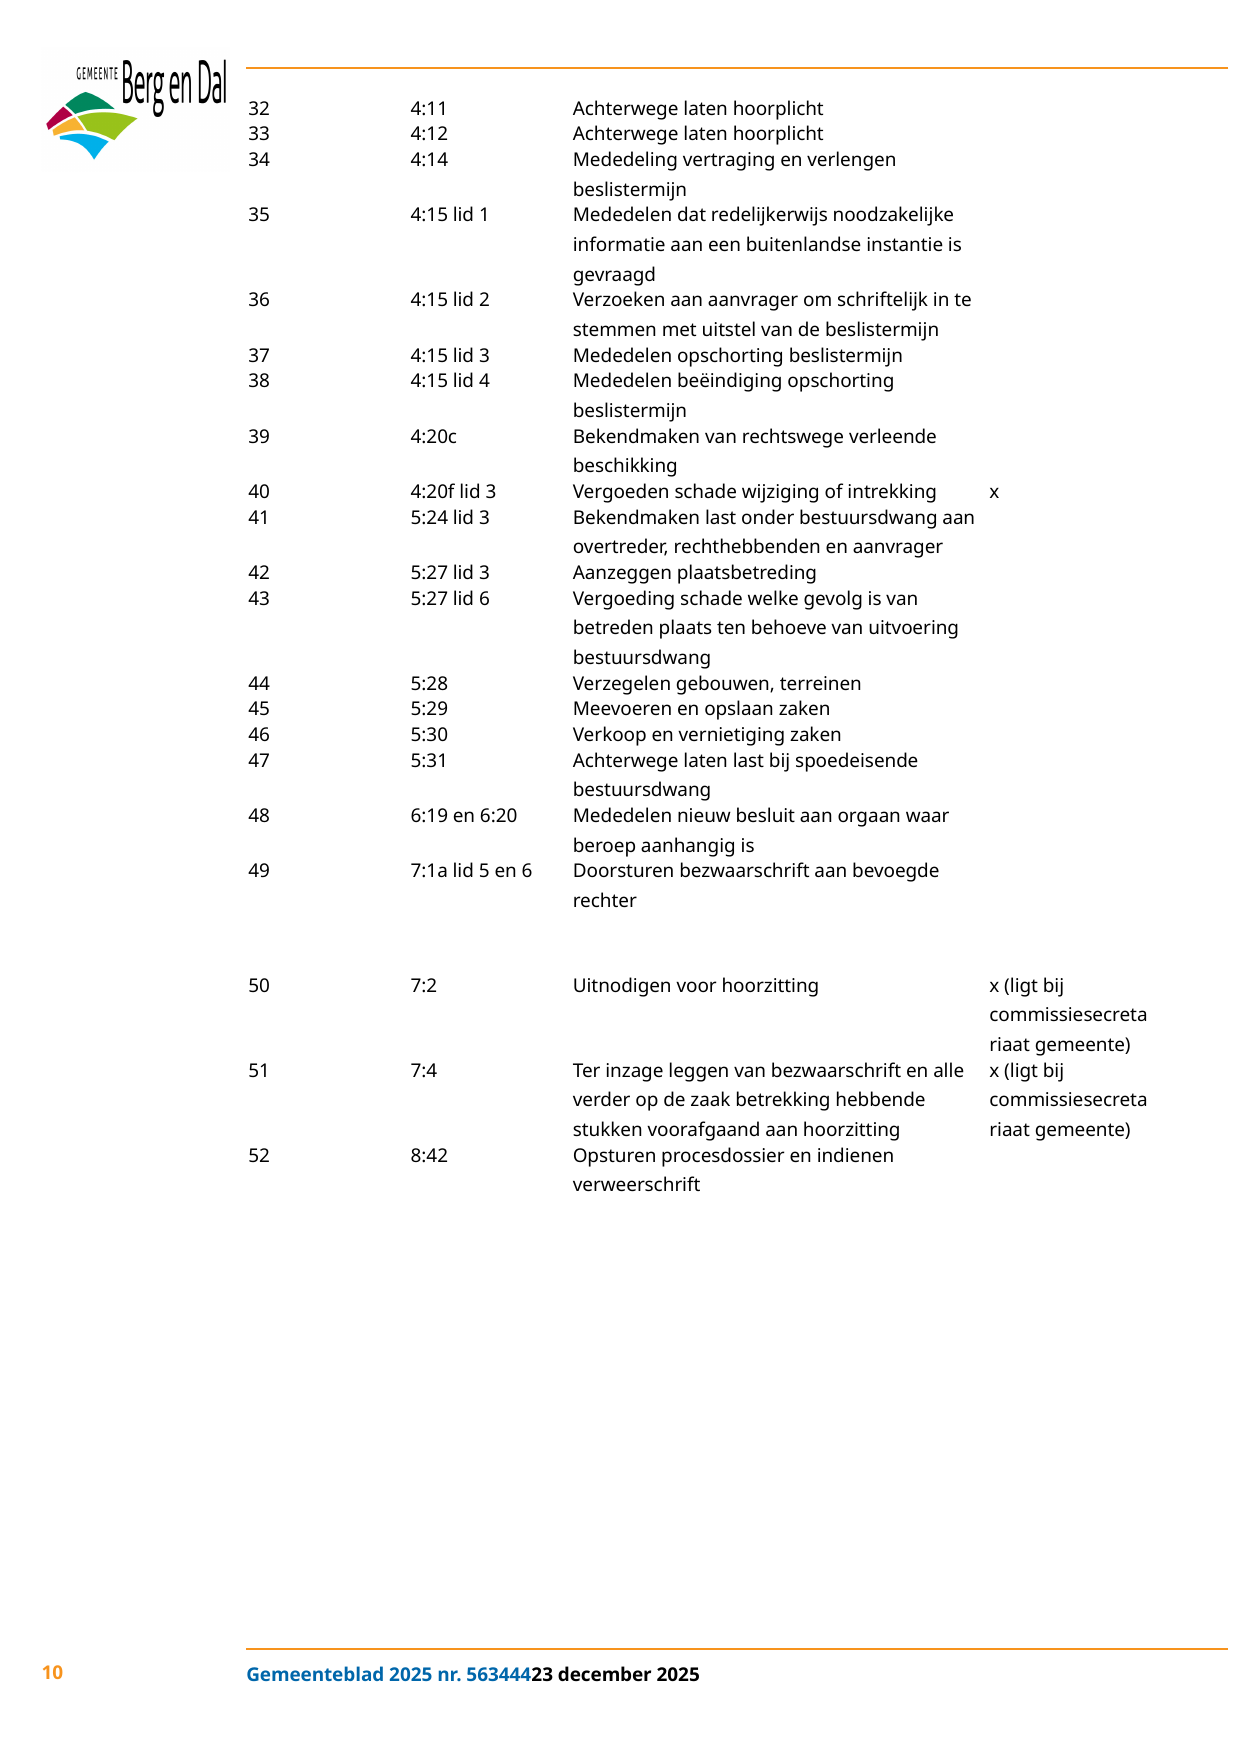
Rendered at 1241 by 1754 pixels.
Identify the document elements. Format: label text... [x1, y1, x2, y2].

table_cell 38 [248, 368, 410, 423]
table_cell 36 [248, 286, 410, 342]
table_cell 34 [248, 146, 410, 202]
table_cell [989, 202, 1152, 286]
table_cell Achterwege laten last bij spoedeisende bestuursdwang [573, 747, 989, 802]
table_cell 44 [248, 670, 410, 696]
table_cell 4:15 lid 3 [410, 342, 573, 367]
table_cell 49 [248, 858, 410, 972]
table_cell 37 [248, 342, 410, 367]
table_cell Mededelen nieuw besluit aan orgaan waar beroep aanhangig is [573, 802, 989, 858]
table_cell Opsturen procesdossier en indienen verweerschrift [573, 1142, 989, 1197]
table_cell Mededelen opschorting beslistermijn [573, 342, 989, 367]
table_cell [989, 342, 1152, 367]
table_cell Meevoeren en opslaan zaken [573, 696, 989, 721]
table_cell 40 [248, 478, 410, 504]
table_cell Bekendmaken last onder bestuursdwang aan overtreder, rechthebbenden en aanvrager [573, 504, 989, 559]
table_cell [989, 121, 1152, 146]
table_cell 45 [248, 696, 410, 721]
table_cell 7:4 [410, 1057, 573, 1142]
table_cell 52 [248, 1142, 410, 1197]
table_cell 47 [248, 747, 410, 802]
table_cell Vergoeding schade welke gevolg is van betreden plaats ten behoeve van uitvoering bestuursdwang [573, 585, 989, 670]
table_cell 4:15 lid 1 [410, 202, 573, 286]
picture [41, 47, 231, 172]
table_cell [989, 368, 1152, 423]
table_cell 4:15 lid 4 [410, 368, 573, 423]
table_cell [989, 747, 1152, 802]
table_cell x (ligt bij commissiesecretariaat gemeente) [989, 1057, 1152, 1142]
table_cell Ter inzage leggen van bezwaarschrift en alle verder op de zaak betrekking hebbende stukken voorafgaand aan hoorzitting [573, 1057, 989, 1142]
table_cell [989, 858, 1152, 972]
table_cell [989, 1142, 1152, 1197]
table_cell [989, 696, 1152, 721]
table_cell 4:20f lid 3 [410, 478, 573, 504]
table_cell 39 [248, 423, 410, 478]
table_cell [989, 504, 1152, 559]
table_cell 43 [248, 585, 410, 670]
table_cell 46 [248, 721, 410, 747]
table_cell x [989, 478, 1152, 504]
table_cell 5:27 lid 3 [410, 559, 573, 585]
table_cell 7:1a lid 5 en 6 [410, 858, 573, 972]
table_cell 5:30 [410, 721, 573, 747]
table_cell [989, 802, 1152, 858]
table_cell Vergoeden schade wijziging of intrekking [573, 478, 989, 504]
table_cell 35 [248, 202, 410, 286]
table_cell 6:19 en 6:20 [410, 802, 573, 858]
table_cell x (ligt bij commissiesecretariaat gemeente) [989, 972, 1152, 1057]
table_cell 48 [248, 802, 410, 858]
table_cell Mededelen beëindiging opschorting beslistermijn [573, 368, 989, 423]
table_cell 51 [248, 1057, 410, 1142]
table_cell Verzegelen gebouwen, terreinen [573, 670, 989, 696]
table_cell [989, 286, 1152, 342]
table_cell 4:12 [410, 121, 573, 146]
table_cell 4:14 [410, 146, 573, 202]
table_cell 50 [248, 972, 410, 1057]
table_cell [989, 585, 1152, 670]
table_cell 5:29 [410, 696, 573, 721]
table_cell 7:2 [410, 972, 573, 1057]
table_cell 41 [248, 504, 410, 559]
table_cell Achterwege laten hoorplicht [573, 121, 989, 146]
table_cell 5:27 lid 6 [410, 585, 573, 670]
table_cell 5:28 [410, 670, 573, 696]
table_cell Mededelen dat redelijkerwijs noodzakelijke informatie aan een buitenlandse instantie is gevraagd [573, 202, 989, 286]
table_cell [989, 670, 1152, 696]
table_cell Bekendmaken van rechtswege verleende beschikking [573, 423, 989, 478]
table_cell Verkoop en vernietiging zaken [573, 721, 989, 747]
table_cell [989, 146, 1152, 202]
table_cell 4:20c [410, 423, 573, 478]
table_cell Verzoeken aan aanvrager om schriftelijk in te stemmen met uitstel van de beslistermijn [573, 286, 989, 342]
table_cell 8:42 [410, 1142, 573, 1197]
table_cell [989, 95, 1152, 121]
table_cell [989, 559, 1152, 585]
table_cell 5:24 lid 3 [410, 504, 573, 559]
table_cell [989, 721, 1152, 747]
table_cell [989, 423, 1152, 478]
table_cell Achterwege laten hoorplicht [573, 95, 989, 121]
table_cell 4:11 [410, 95, 573, 121]
table_cell 33 [248, 121, 410, 146]
table_cell 5:31 [410, 747, 573, 802]
table_cell Aanzeggen plaatsbetreding [573, 559, 989, 585]
table_cell 42 [248, 559, 410, 585]
table_cell Doorsturen bezwaarschrift aan bevoegde rechter [573, 858, 989, 972]
table_cell 4:15 lid 2 [410, 286, 573, 342]
table_cell Mededeling vertraging en verlengen beslistermijn [573, 146, 989, 202]
table_cell Uitnodigen voor hoorzitting [573, 972, 989, 1057]
table_cell 32 [248, 95, 410, 121]
